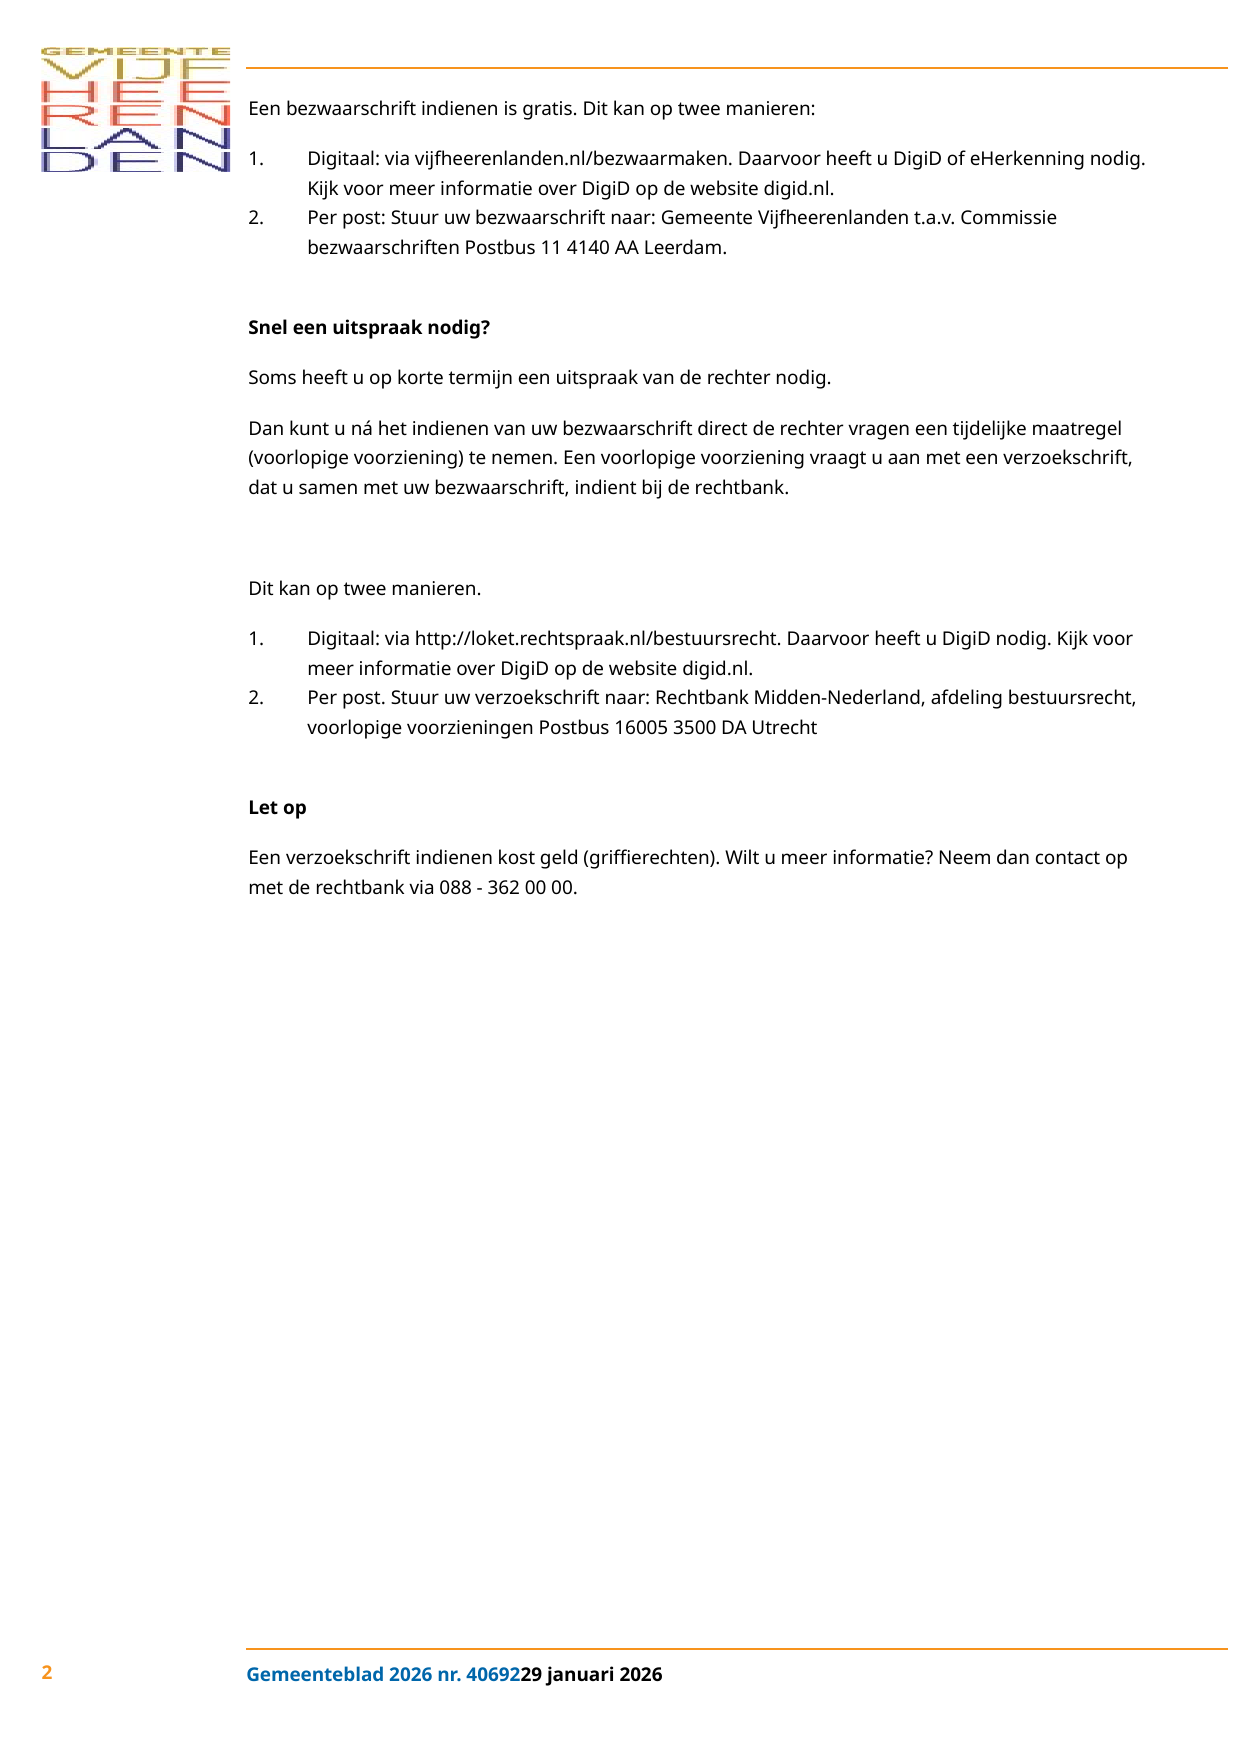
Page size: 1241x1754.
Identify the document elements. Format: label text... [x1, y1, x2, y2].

list Per post: Stuur uw bezwaarschrift naar: Gemeente Vijfheerenlanden t.a.v. Commissie bezwaarschriften Postbus 11 4140 AA Leerdam. [248, 204, 1152, 260]
text Een bezwaarschrift indienen is gratis. Dit kan op twee manieren: [248, 95, 1152, 121]
list Per post. Stuur uw verzoekschrift naar: Rechtbank Midden-Nederland, afdeling bestuursrecht, voorlopige voorzieningen Postbus 16005 3500 DA Utrecht [248, 684, 1152, 740]
list Digitaal: via http://loket.rechtspraak.nl/bestuursrecht. Daarvoor heeft u DigiD nodig. Kijk voor meer informatie over DigiD op de website digid.nl. [248, 625, 1152, 681]
text Snel een uitspraak nodig? [248, 314, 1152, 340]
list Digitaal: via vijfheerenlanden.nl/bezwaarmaken. Daarvoor heeft u DigiD of eHerkenning nodig. Kijk voor meer informatie over DigiD op de website digid.nl. [248, 145, 1152, 201]
text Soms heeft u op korte termijn een uitspraak van de rechter nodig. [248, 364, 1152, 390]
text Dit kan op twee manieren. [248, 575, 1152, 601]
text Een verzoekschrift indienen kost geld (griffierechten). Wilt u meer informatie? Neem dan contact op met de rechtbank via 088 - 362 00 00. [248, 844, 1152, 900]
text Dan kunt u ná het indienen van uw bezwaarschrift direct de rechter vragen een tijdelijke maatregel (voorlopige voorziening) te nemen. Een voorlopige voorziening vraagt u aan met een verzoekschrift, dat u samen met uw bezwaarschrift, indient bij de rechtbank. [248, 415, 1152, 500]
picture [41, 47, 231, 172]
text Let op [248, 794, 1152, 820]
